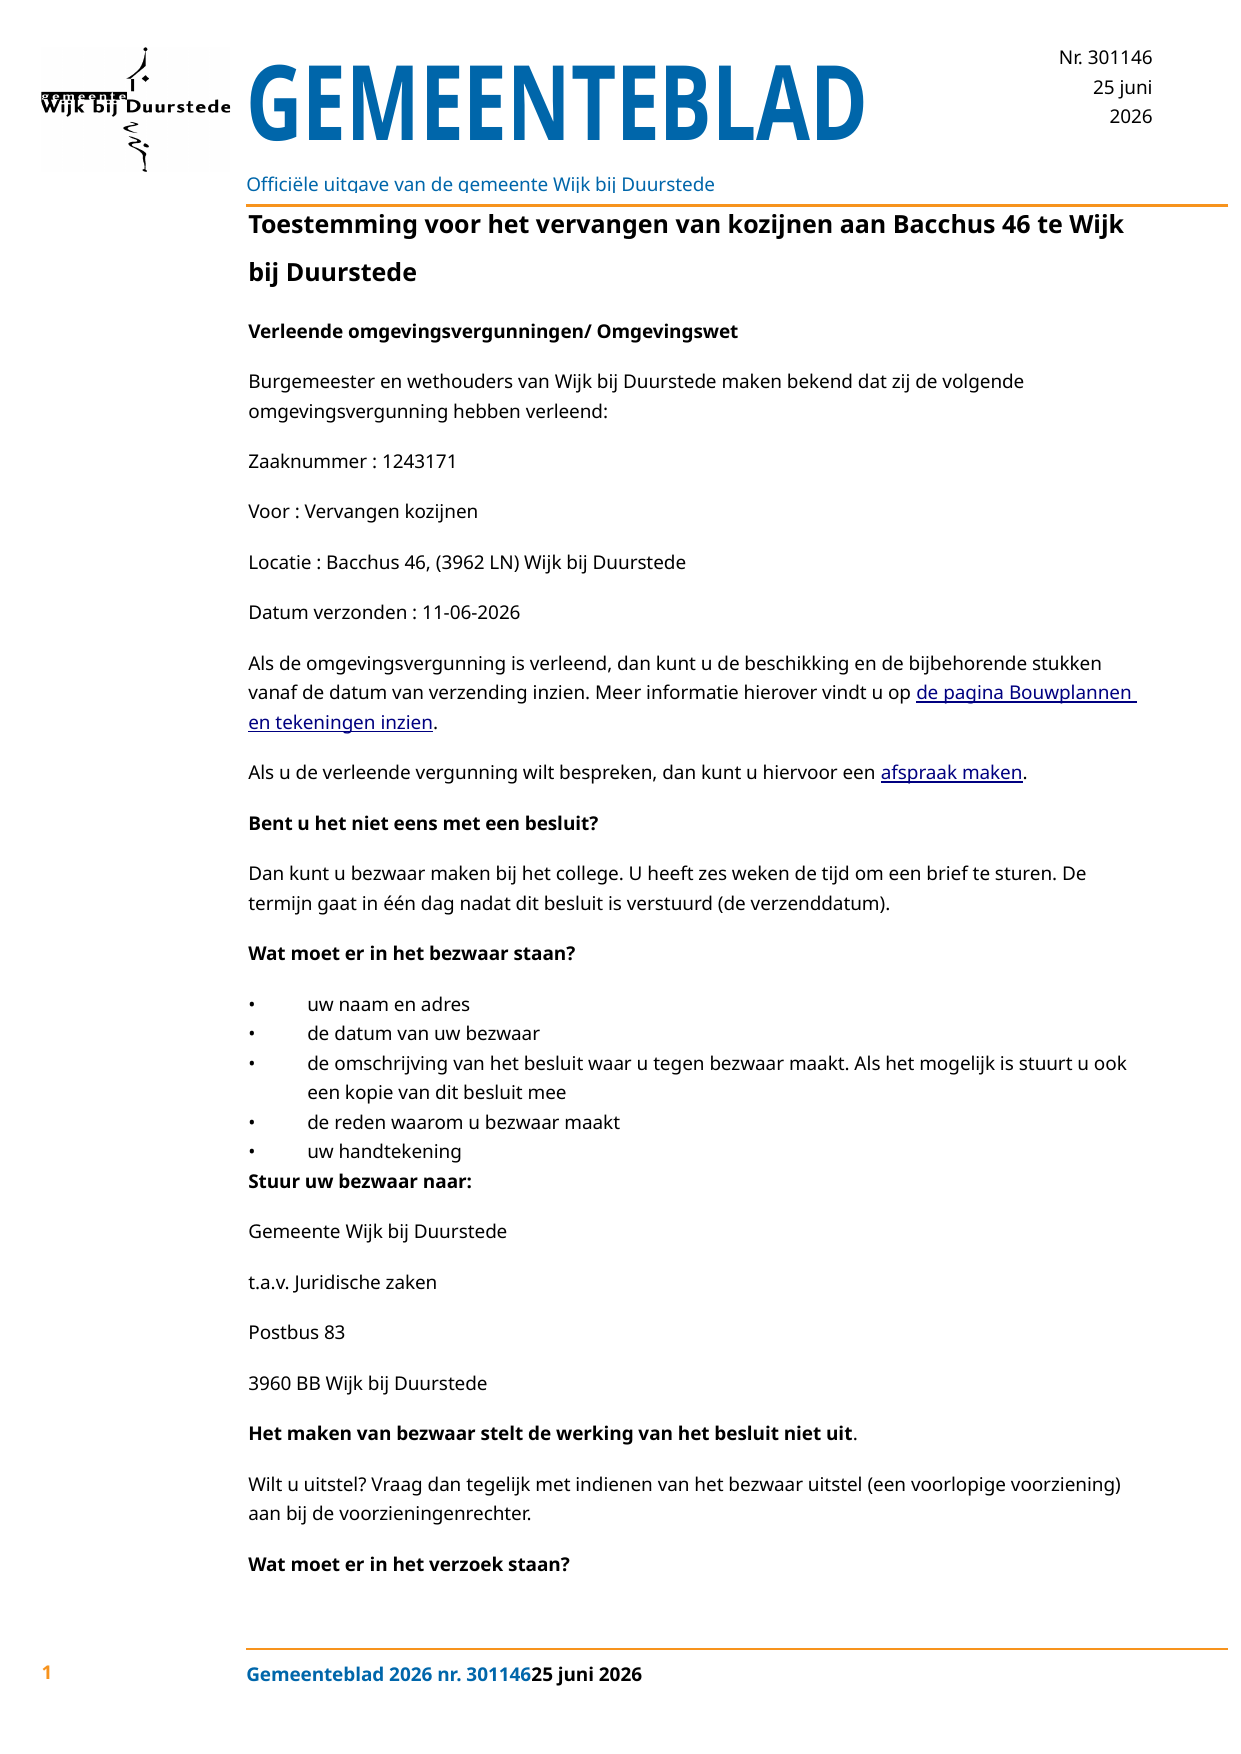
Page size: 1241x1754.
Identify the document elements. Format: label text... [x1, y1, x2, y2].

text Zaaknummer : 1243171 [248, 448, 1152, 474]
list uw handtekening [248, 1139, 1152, 1164]
text Burgemeester en wethouders van Wijk bij Duurstede maken bekend dat zij de volgende omgevingsvergunning hebben verleend: [248, 368, 1152, 424]
list uw naam en adres [248, 991, 1152, 1017]
text 3960 BB Wijk bij Duurstede [248, 1370, 1152, 1396]
text Dan kunt u bezwaar maken bij het college. U heeft zes weken de tijd om een brief te sturen. De termijn gaat in één dag nadat dit besluit is verstuurd (de verzenddatum). [248, 860, 1152, 916]
text Stuur uw bezwaar naar: [248, 1168, 1152, 1194]
text Toestemming voor het vervangen van kozijnen aan Bacchus 46 te Wijk bij Duurstede [248, 207, 1152, 288]
text Wat moet er in het verzoek staan? [248, 1551, 1152, 1577]
text Als u de verleende vergunning wilt bespreken, dan kunt u hiervoor een afspraak maken. [248, 759, 1152, 785]
list de omschrijving van het besluit waar u tegen bezwaar maakt. Als het mogelijk is stuurt u ook een kopie van dit besluit mee [248, 1050, 1152, 1105]
text Het maken van bezwaar stelt de werking van het besluit niet uit. [248, 1420, 1152, 1446]
text Locatie : Bacchus 46, (3962 LN) Wijk bij Duurstede [248, 549, 1152, 575]
text Datum verzonden : 11-06-2026 [248, 599, 1152, 625]
text Wat moet er in het bezwaar staan? [248, 940, 1152, 966]
text Verleende omgevingsvergunningen/ Omgevingswet [248, 318, 1152, 344]
list de datum van uw bezwaar [248, 1020, 1152, 1046]
text Wilt u uitstel? Vraag dan tegelijk met indienen van het bezwaar uitstel (een voorlopige voorziening) aan bij de voorzieningenrechter. [248, 1471, 1152, 1526]
picture [41, 47, 231, 172]
text Bent u het niet eens met een besluit? [248, 810, 1152, 836]
text Als de omgevingsvergunning is verleend, dan kunt u de beschikking en de bijbehorende stukken vanaf de datum van verzending inzien. Meer informatie hierover vindt u op de pagina Bouwplannen en tekeningen inzien. [248, 650, 1152, 735]
text Gemeente Wijk bij Duurstede [248, 1219, 1152, 1244]
text t.a.v. Juridische zaken [248, 1269, 1152, 1295]
text Voor : Vervangen kozijnen [248, 499, 1152, 524]
text Postbus 83 [248, 1319, 1152, 1345]
list de reden waarom u bezwaar maakt [248, 1109, 1152, 1135]
